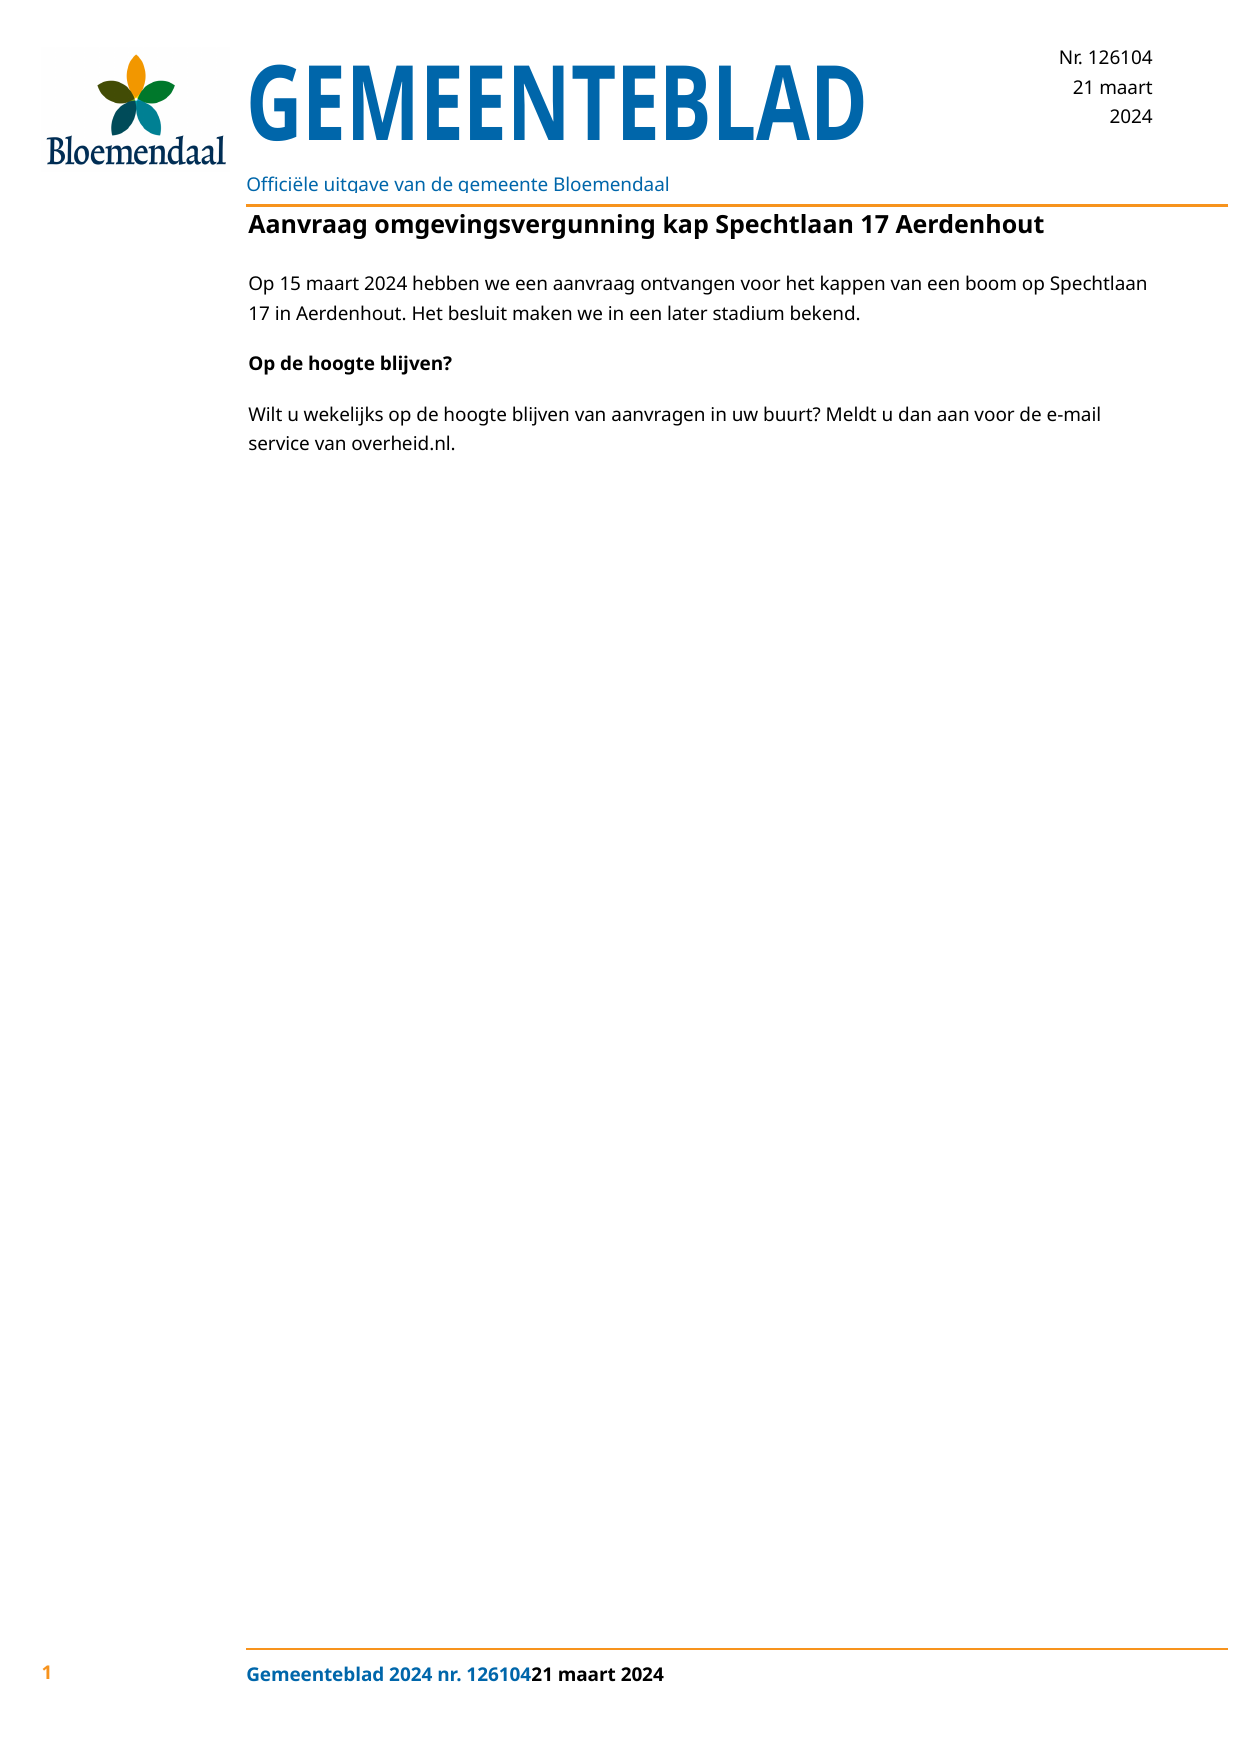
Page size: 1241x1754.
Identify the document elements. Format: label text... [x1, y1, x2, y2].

text Aanvraag omgevingsvergunning kap Spechtlaan 17 Aerdenhout [248, 207, 1152, 241]
picture [41, 47, 231, 172]
text Op de hoogte blijven? [248, 350, 1152, 376]
text Wilt u wekelijks op de hoogte blijven van aanvragen in uw buurt? Meldt u dan aan voor de e-mail service van overheid.nl. [248, 401, 1152, 456]
text Op 15 maart 2024 hebben we een aanvraag ontvangen voor het kappen van een boom op Spechtlaan 17 in Aerdenhout. Het besluit maken we in een later stadium bekend. [248, 270, 1152, 326]
